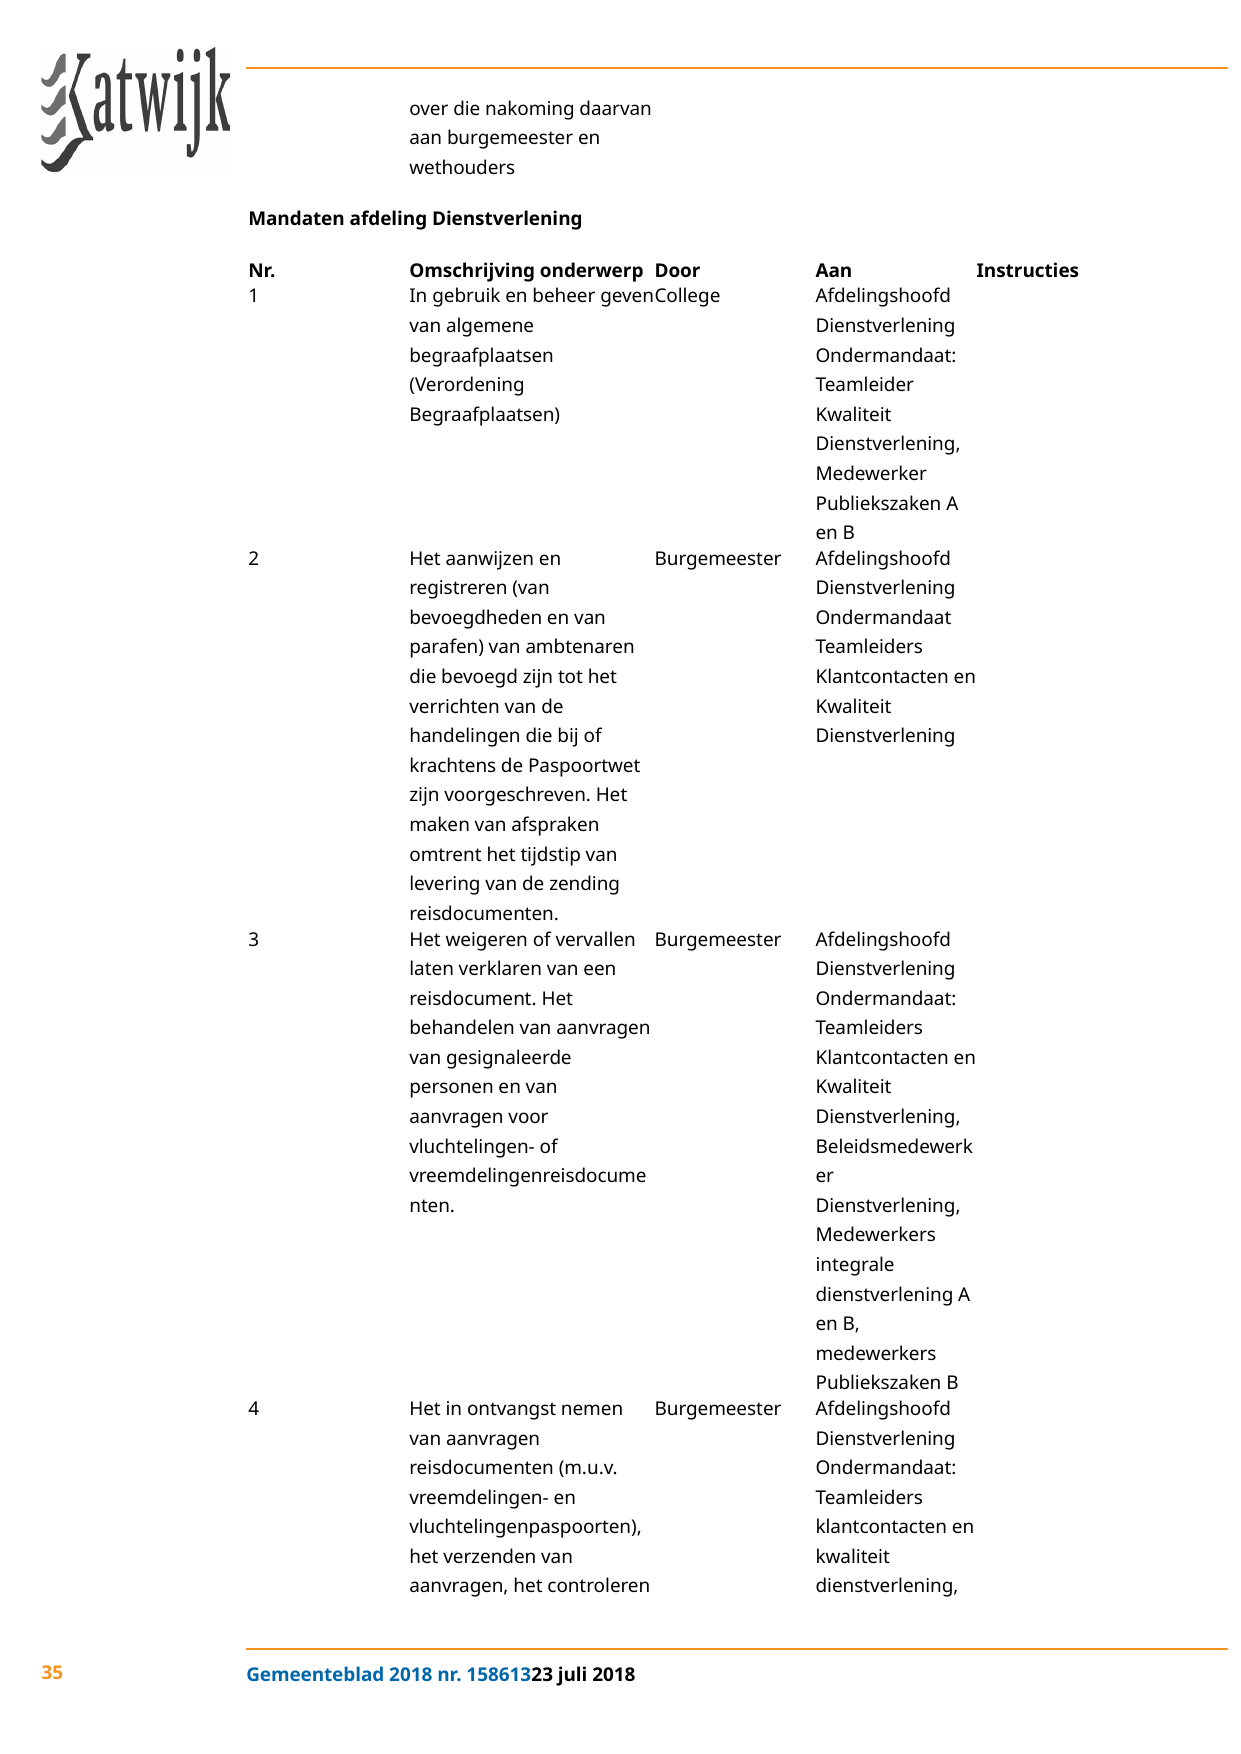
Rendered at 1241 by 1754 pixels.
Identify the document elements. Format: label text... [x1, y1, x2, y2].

table_cell [409, 231, 654, 257]
table_cell Aan [815, 257, 976, 283]
table_cell Het aanwijzen en registreren (van bevoegdheden en van parafen) van ambtenaren die bevoegd zijn tot het verrichten van de handelingen die bij of krachtens de Paspoortwet zijn voorgeschreven. Het maken van afspraken omtrent het tijdstip van levering van de zending reisdocumenten. [409, 545, 654, 926]
table_cell [976, 545, 1152, 926]
table_cell Afdelingshoofd Dienstverlening Ondermandaat: Teamleiders Klantcontacten en Kwaliteit Dienstverlening, Beleidsmedewerker Dienstverlening, Medewerkers integrale dienstverlening A en B, medewerkers Publiekszaken B [815, 926, 976, 1395]
table_cell [976, 1395, 1152, 1598]
table_cell Mandaten afdeling Dienstverlening [248, 205, 1152, 231]
table_cell [815, 180, 976, 205]
table_cell [815, 95, 976, 180]
table_cell [976, 95, 1152, 180]
table_cell Het in ontvangst nemen van aanvragen reisdocumenten (m.u.v. vreemdelingen- en vluchtelingenpaspoorten), het verzenden van aanvragen, het controleren [409, 1395, 654, 1598]
table_cell [248, 180, 409, 205]
table_cell Nr. [248, 257, 409, 283]
table_cell [815, 231, 976, 257]
table_cell [248, 95, 409, 180]
table_cell 1 [248, 283, 409, 545]
table_cell Afdelingshoofd Dienstverlening Ondermandaat: Teamleiders klantcontacten en kwaliteit dienstverlening, [815, 1395, 976, 1598]
table_cell [654, 180, 815, 205]
table_cell over die nakoming daarvan aan burgemeester en wethouders [409, 95, 654, 180]
table_cell Instructies [976, 257, 1152, 283]
table_cell [409, 180, 654, 205]
table_cell In gebruik en beheer geven van algemene begraafplaatsen (Verordening Begraafplaatsen) [409, 283, 654, 545]
table_cell Door [654, 257, 815, 283]
table_cell [976, 926, 1152, 1395]
table_cell 3 [248, 926, 409, 1395]
table_cell College [654, 283, 815, 545]
table_cell 4 [248, 1395, 409, 1598]
table_cell [654, 231, 815, 257]
table_cell Het weigeren of vervallen laten verklaren van een reisdocument. Het behandelen van aanvragen van gesignaleerde personen en van aanvragen voor vluchtelingen- of vreemdelingenreisdocumenten. [409, 926, 654, 1395]
table_cell Burgemeester [654, 545, 815, 926]
table_cell [248, 231, 409, 257]
table_cell Burgemeester [654, 1395, 815, 1598]
table_cell Omschrijving onderwerp [409, 257, 654, 283]
table_cell [976, 231, 1152, 257]
table_cell Afdelingshoofd Dienstverlening Ondermandaat: Teamleider Kwaliteit Dienstverlening, Medewerker Publiekszaken A en B [815, 283, 976, 545]
table_cell [976, 283, 1152, 545]
table_cell Burgemeester [654, 926, 815, 1395]
table_cell [654, 95, 815, 180]
table_cell [976, 180, 1152, 205]
table_cell Afdelingshoofd Dienstverlening Ondermandaat Teamleiders Klantcontacten en Kwaliteit Dienstverlening [815, 545, 976, 926]
picture [41, 47, 231, 172]
table_cell 2 [248, 545, 409, 926]
